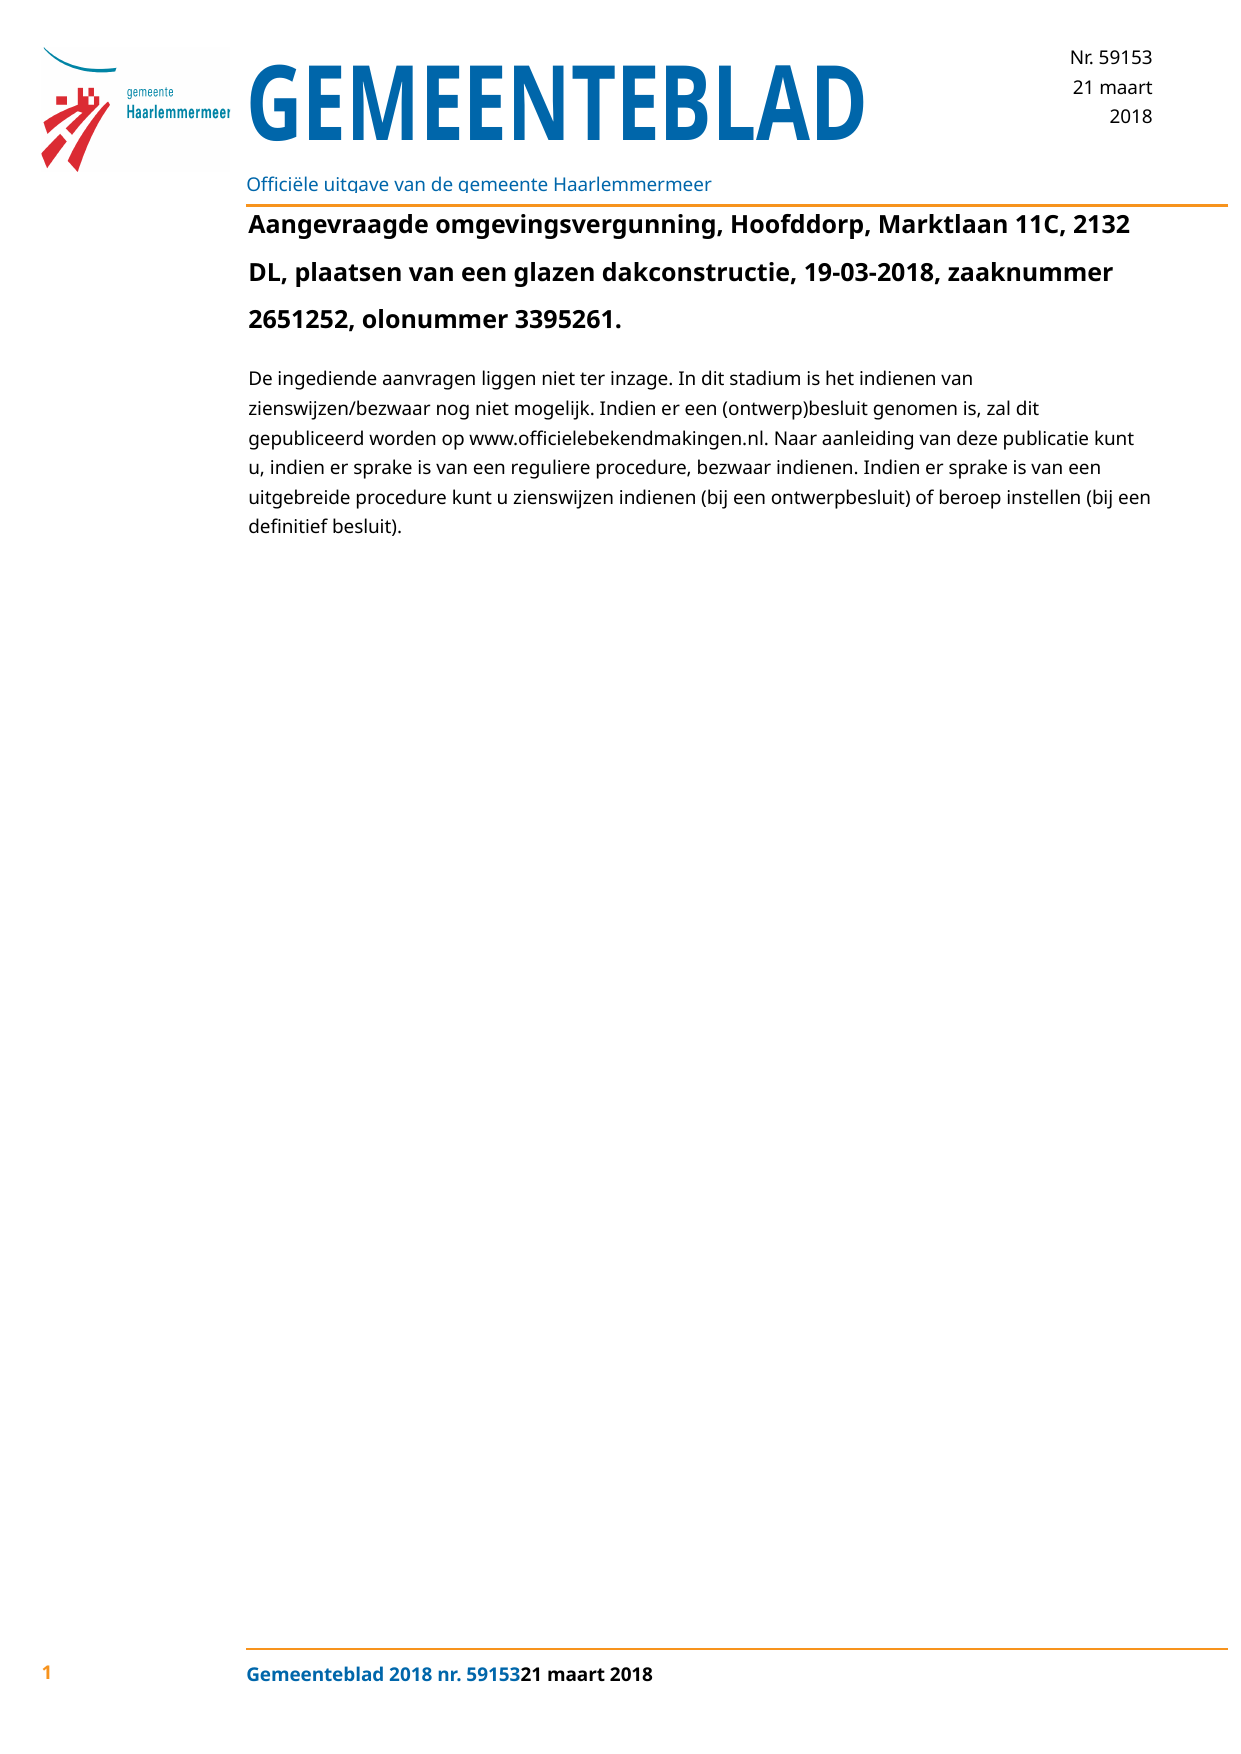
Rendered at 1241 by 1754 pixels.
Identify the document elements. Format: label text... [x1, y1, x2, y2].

text Aangevraagde omgevingsvergunning, Hoofddorp, Marktlaan 11C, 2132 DL, plaatsen van een glazen dakconstructie, 19-03-2018, zaaknummer 2651252, olonummer 3395261. [248, 207, 1152, 336]
text De ingediende aanvragen liggen niet ter inzage. In dit stadium is het indienen van zienswijzen/bezwaar nog niet mogelijk. Indien er een (ontwerp)besluit genomen is, zal dit gepubliceerd worden op www.officielebekendmakingen.nl. Naar aanleiding van deze publicatie kunt u, indien er sprake is van een reguliere procedure, bezwaar indienen. Indien er sprake is van een uitgebreide procedure kunt u zienswijzen indienen (bij een ontwerpbesluit) of beroep instellen (bij een definitief besluit). [248, 366, 1152, 539]
picture [41, 47, 231, 172]
